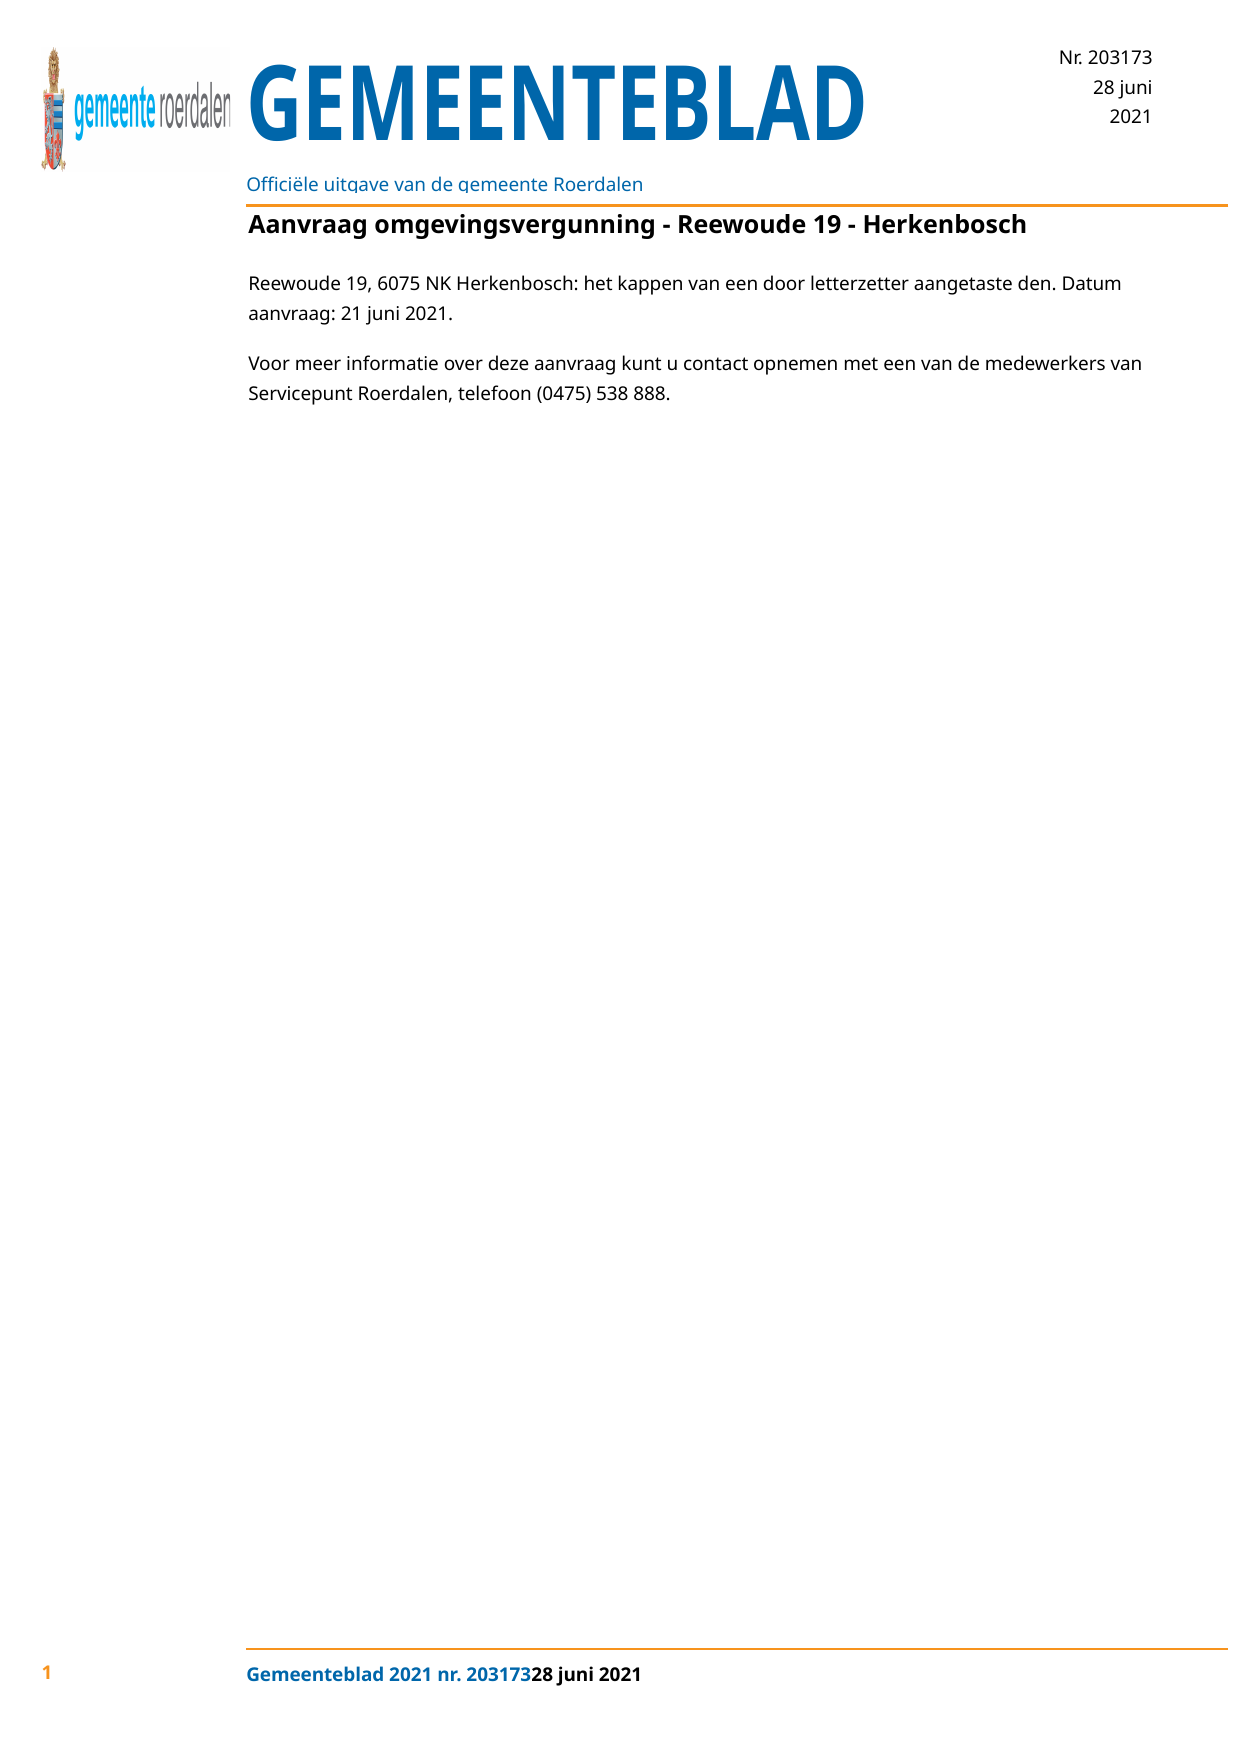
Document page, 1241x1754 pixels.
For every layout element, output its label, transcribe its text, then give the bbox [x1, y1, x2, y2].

picture [41, 47, 231, 172]
text Voor meer informatie over deze aanvraag kunt u contact opnemen met een van de medewerkers van Servicepunt Roerdalen, telefoon (0475) 538 888. [248, 350, 1152, 406]
text Aanvraag omgevingsvergunning - Reewoude 19 - Herkenbosch [248, 207, 1152, 241]
text Reewoude 19, 6075 NK Herkenbosch: het kappen van een door letterzetter aangetaste den. Datum aanvraag: 21 juni 2021. [248, 270, 1152, 326]
